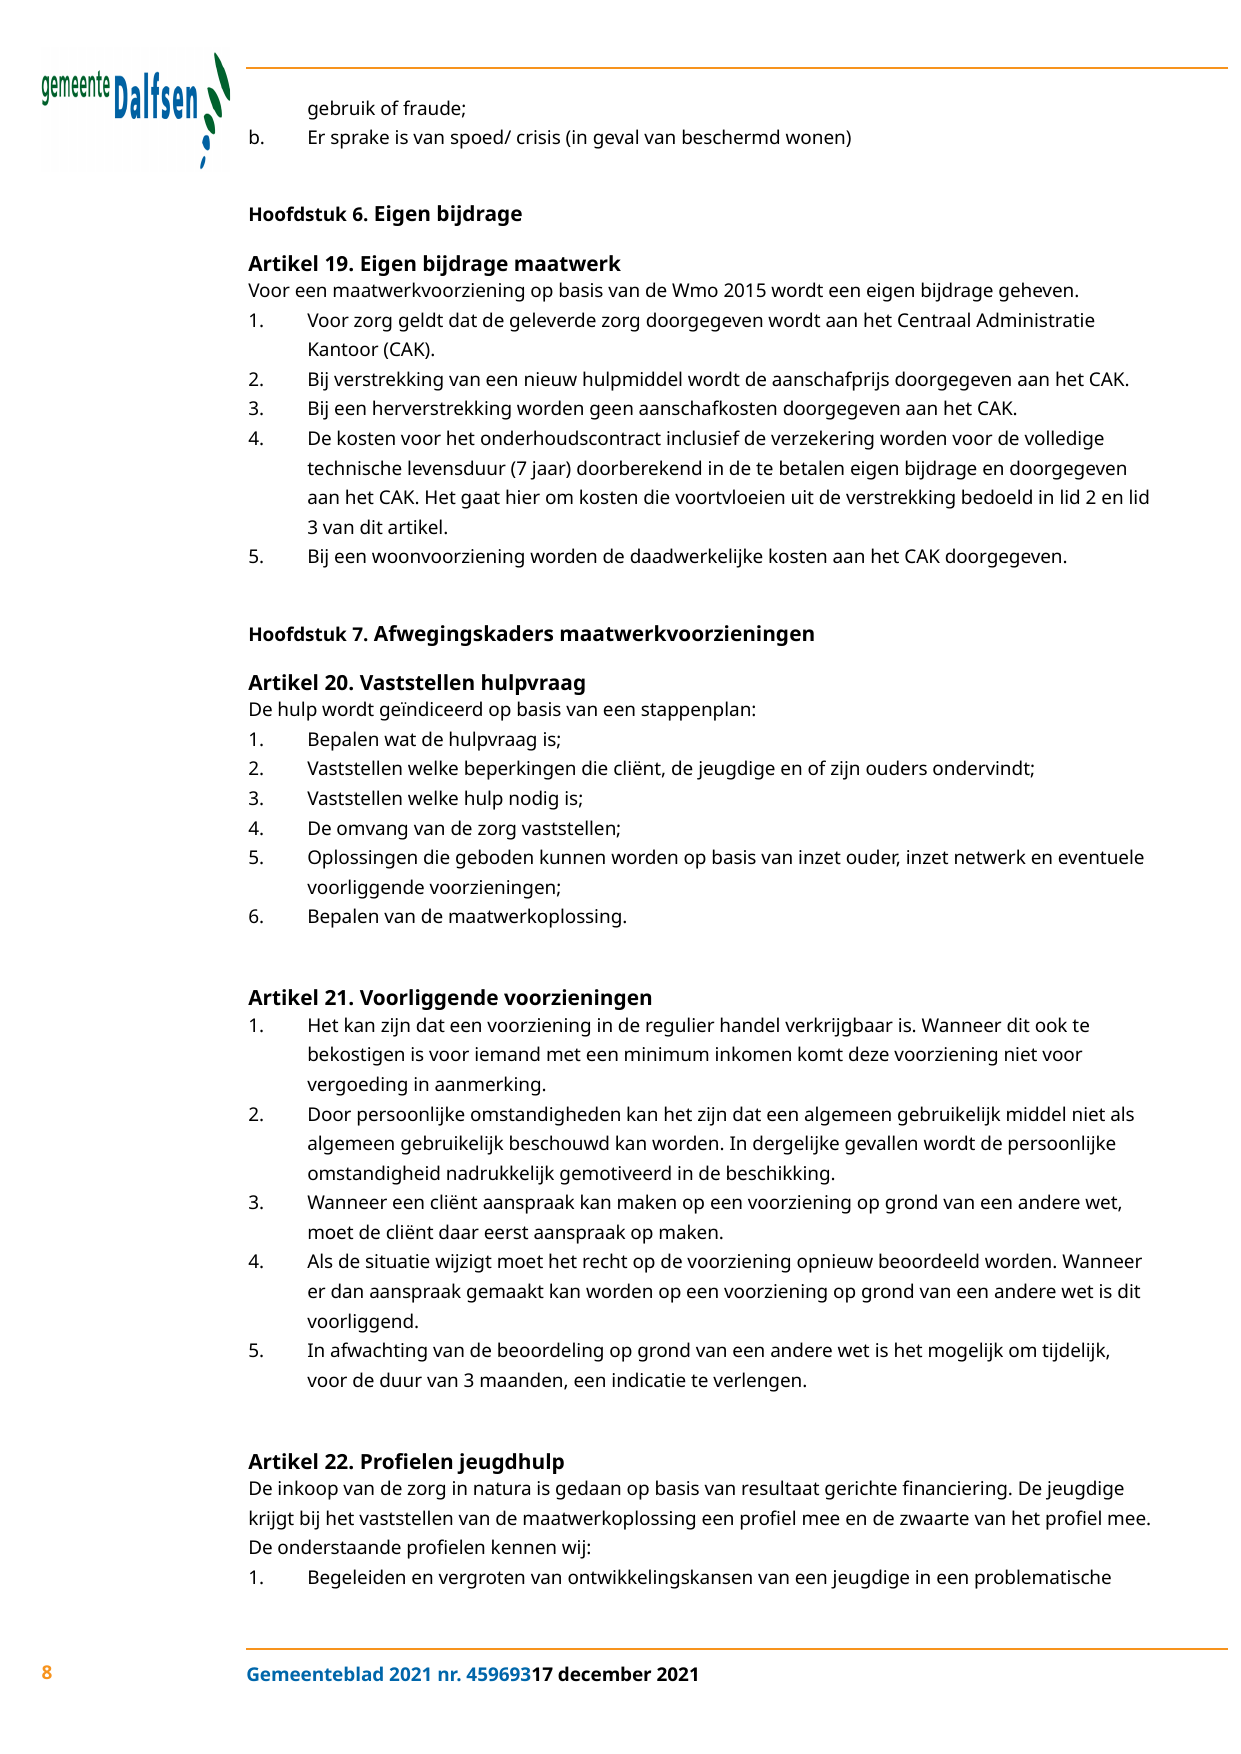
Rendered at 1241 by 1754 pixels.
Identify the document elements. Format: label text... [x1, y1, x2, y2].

list Vaststellen welke beperkingen die cliënt, de jeugdige en of zijn ouders ondervindt; [248, 756, 1152, 781]
list Bij een herverstrekking worden geen aanschafkosten doorgegeven aan het CAK. [248, 396, 1152, 421]
text Artikel 20. Vaststellen hulpvraag [248, 668, 1152, 696]
picture [41, 47, 231, 172]
list Bepalen wat de hulpvraag is; [248, 726, 1152, 752]
list Bij verstrekking van een nieuw hulpmiddel wordt de aanschafprijs doorgegeven aan het CAK. [248, 366, 1152, 392]
list Voor zorg geldt dat de geleverde zorg doorgegeven wordt aan het Centraal Administratie Kantoor (CAK). [248, 307, 1152, 362]
list Oplossingen die geboden kunnen worden op basis van inzet ouder, inzet netwerk en eventuele voorliggende voorzieningen; [248, 844, 1152, 900]
list Als de situatie wijzigt moet het recht op de voorziening opnieuw beoordeeld worden. Wanneer er dan aanspraak gemaakt kan worden op een voorziening op grond van een andere wet is dit voorliggend. [248, 1249, 1152, 1333]
list Bij een woonvoorziening worden de daadwerkelijke kosten aan het CAK doorgegeven. [248, 543, 1152, 569]
list gebruik of fraude; [248, 95, 1152, 121]
text Hoofdstuk 7. Afwegingskaders maatwerkvoorzieningen [248, 619, 1152, 647]
list Begeleiden en vergroten van ontwikkelingskansen van een jeugdige in een problematische [248, 1564, 1152, 1590]
list Vaststellen welke hulp nodig is; [248, 785, 1152, 811]
list De kosten voor het onderhoudscontract inclusief de verzekering worden voor de volledige technische levensduur (7 jaar) doorberekend in de te betalen eigen bijdrage en doorgegeven aan het CAK. Het gaat hier om kosten die voortvloeien uit de verstrekking bedoeld in lid 2 en lid 3 van dit artikel. [248, 425, 1152, 540]
text De inkoop van de zorg in natura is gedaan op basis van resultaat gerichte financiering. De jeugdige krijgt bij het vaststellen van de maatwerkoplossing een profiel mee en de zwaarte van het profiel mee. De onderstaande profielen kennen wij: [248, 1475, 1152, 1560]
text Hoofdstuk 6. Eigen bijdrage [248, 199, 1152, 228]
text Artikel 21. Voorliggende voorzieningen [248, 983, 1152, 1012]
list De omvang van de zorg vaststellen; [248, 815, 1152, 841]
list Het kan zijn dat een voorziening in de regulier handel verkrijgbaar is. Wanneer dit ook te bekostigen is voor iemand met een minimum inkomen komt deze voorziening niet voor vergoeding in aanmerking. [248, 1012, 1152, 1097]
text De hulp wordt geïndiceerd op basis van een stappenplan: [248, 696, 1152, 722]
text Voor een maatwerkvoorziening op basis van de Wmo 2015 wordt een eigen bijdrage geheven. [248, 277, 1152, 303]
list Wanneer een cliënt aanspraak kan maken op een voorziening op grond van een andere wet, moet de cliënt daar eerst aanspraak op maken. [248, 1189, 1152, 1245]
text Artikel 22. Profielen jeugdhulp [248, 1447, 1152, 1475]
list Bepalen van de maatwerkoplossing. [248, 903, 1152, 929]
list Door persoonlijke omstandigheden kan het zijn dat een algemeen gebruikelijk middel niet als algemeen gebruikelijk beschouwd kan worden. In dergelijke gevallen wordt de persoonlijke omstandigheid nadrukkelijk gemotiveerd in de beschikking. [248, 1101, 1152, 1186]
list Er sprake is van spoed/ crisis (in geval van beschermd wonen) [248, 124, 1152, 150]
text Artikel 19. Eigen bijdrage maatwerk [248, 249, 1152, 277]
list In afwachting van de beoordeling op grond van een andere wet is het mogelijk om tijdelijk, voor de duur van 3 maanden, een indicatie te verlengen. [248, 1337, 1152, 1393]
